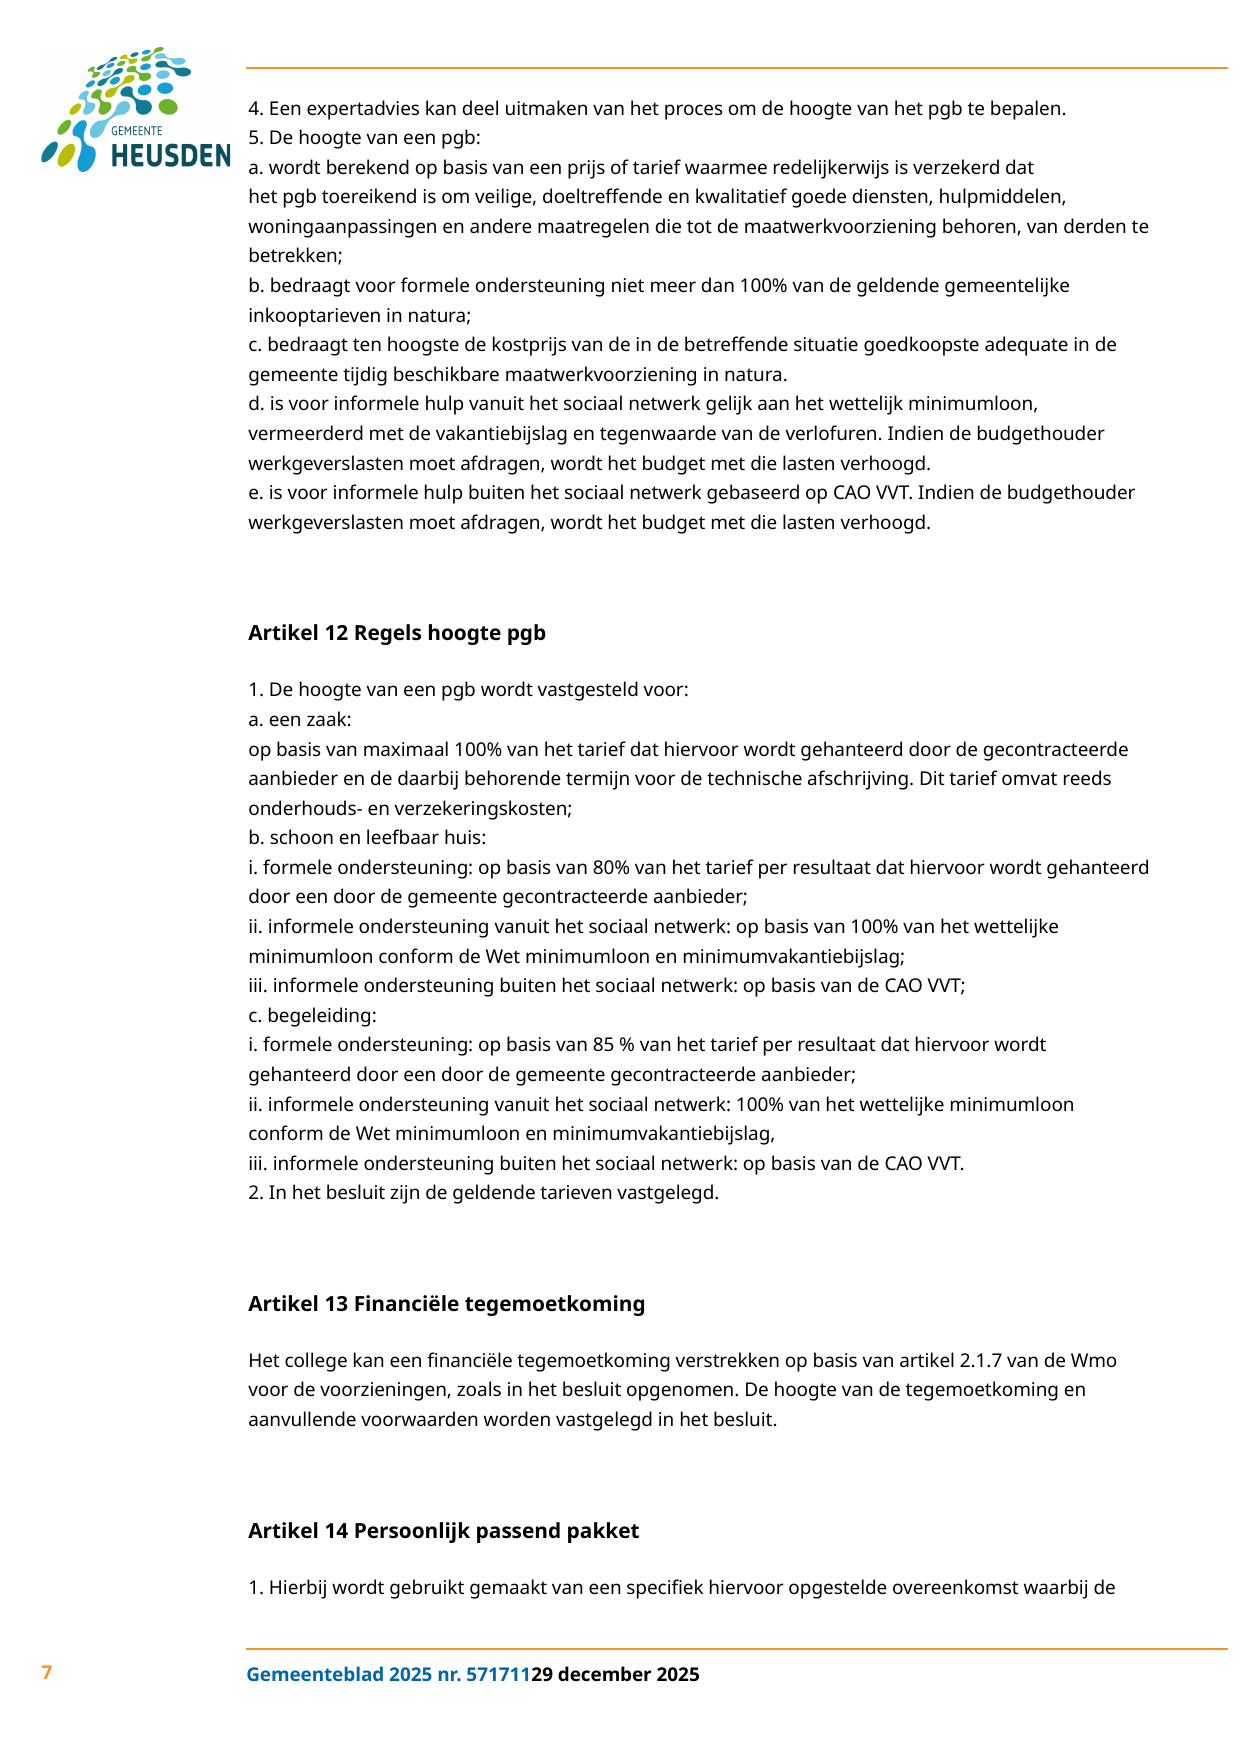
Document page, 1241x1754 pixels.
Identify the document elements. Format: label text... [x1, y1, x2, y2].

text c. begeleiding: [248, 1002, 1152, 1028]
text 1. Hierbij wordt gebruikt gemaakt van een specifiek hiervoor opgestelde overeenkomst waarbij de [248, 1574, 1152, 1599]
text e. is voor informele hulp buiten het sociaal netwerk gebaseerd op CAO VVT. Indien de budgethouder werkgeverslasten moet afdragen, wordt het budget met die lasten verhoogd. [248, 479, 1152, 535]
text d. is voor informele hulp vanuit het sociaal netwerk gelijk aan het wettelijk minimumloon, vermeerderd met de vakantiebijslag en tegenwaarde van de verlofuren. Indien de budgethouder werkgeverslasten moet afdragen, wordt het budget met die lasten verhoogd. [248, 391, 1152, 476]
text a. wordt berekend op basis van een prijs of tarief waarmee redelijkerwijs is verzekerd dat [248, 154, 1152, 180]
text 5. De hoogte van een pgb: [248, 124, 1152, 150]
text op basis van maximaal 100% van het tarief dat hiervoor wordt gehanteerd door de gecontracteerde aanbieder en de daarbij behorende termijn voor de technische afschrijving. Dit tarief omvat reeds onderhouds- en verzekeringskosten; [248, 736, 1152, 821]
text iii. informele ondersteuning buiten het sociaal netwerk: op basis van de CAO VVT. [248, 1150, 1152, 1176]
text b. schoon en leefbaar huis: [248, 824, 1152, 850]
text ii. informele ondersteuning vanuit het sociaal netwerk: 100% van het wettelijke minimumloon conform de Wet minimumloon en minimumvakantiebijslag, [248, 1091, 1152, 1146]
text Artikel 13 Financiële tegemoetkoming [248, 1289, 1152, 1317]
picture [41, 47, 231, 172]
text 4. Een expertadvies kan deel uitmaken van het proces om de hoogte van het pgb te bepalen. [248, 95, 1152, 121]
text b. bedraagt voor formele ondersteuning niet meer dan 100% van de geldende gemeentelijke inkooptarieven in natura; [248, 272, 1152, 328]
text iii. informele ondersteuning buiten het sociaal netwerk: op basis van de CAO VVT; [248, 972, 1152, 998]
text a. een zaak: [248, 706, 1152, 732]
text Het college kan een financiële tegemoetkoming verstrekken op basis van artikel 2.1.7 van de Wmo voor de voorzieningen, zoals in het besluit opgenomen. De hoogte van de tegemoetkoming en aanvullende voorwaarden worden vastgelegd in het besluit. [248, 1347, 1152, 1432]
text 2. In het besluit zijn de geldende tarieven vastgelegd. [248, 1179, 1152, 1205]
text i. formele ondersteuning: op basis van 80% van het tarief per resultaat dat hiervoor wordt gehanteerd door een door de gemeente gecontracteerde aanbieder; [248, 854, 1152, 909]
text ii. informele ondersteuning vanuit het sociaal netwerk: op basis van 100% van het wettelijke minimumloon conform de Wet minimumloon en minimumvakantiebijslag; [248, 913, 1152, 968]
text i. formele ondersteuning: op basis van 85 % van het tarief per resultaat dat hiervoor wordt gehanteerd door een door de gemeente gecontracteerde aanbieder; [248, 1032, 1152, 1087]
text Artikel 14 Persoonlijk passend pakket [248, 1516, 1152, 1544]
text het pgb toereikend is om veilige, doeltreffende en kwalitatief goede diensten, hulpmiddelen, woningaanpassingen en andere maatregelen die tot de maatwerkvoorziening behoren, van derden te betrekken; [248, 183, 1152, 268]
text c. bedraagt ten hoogste de kostprijs van de in de betreffende situatie goedkoopste adequate in de gemeente tijdig beschikbare maatwerkvoorziening in natura. [248, 331, 1152, 387]
text 1. De hoogte van een pgb wordt vastgesteld voor: [248, 677, 1152, 702]
text Artikel 12 Regels hoogte pgb [248, 618, 1152, 647]
